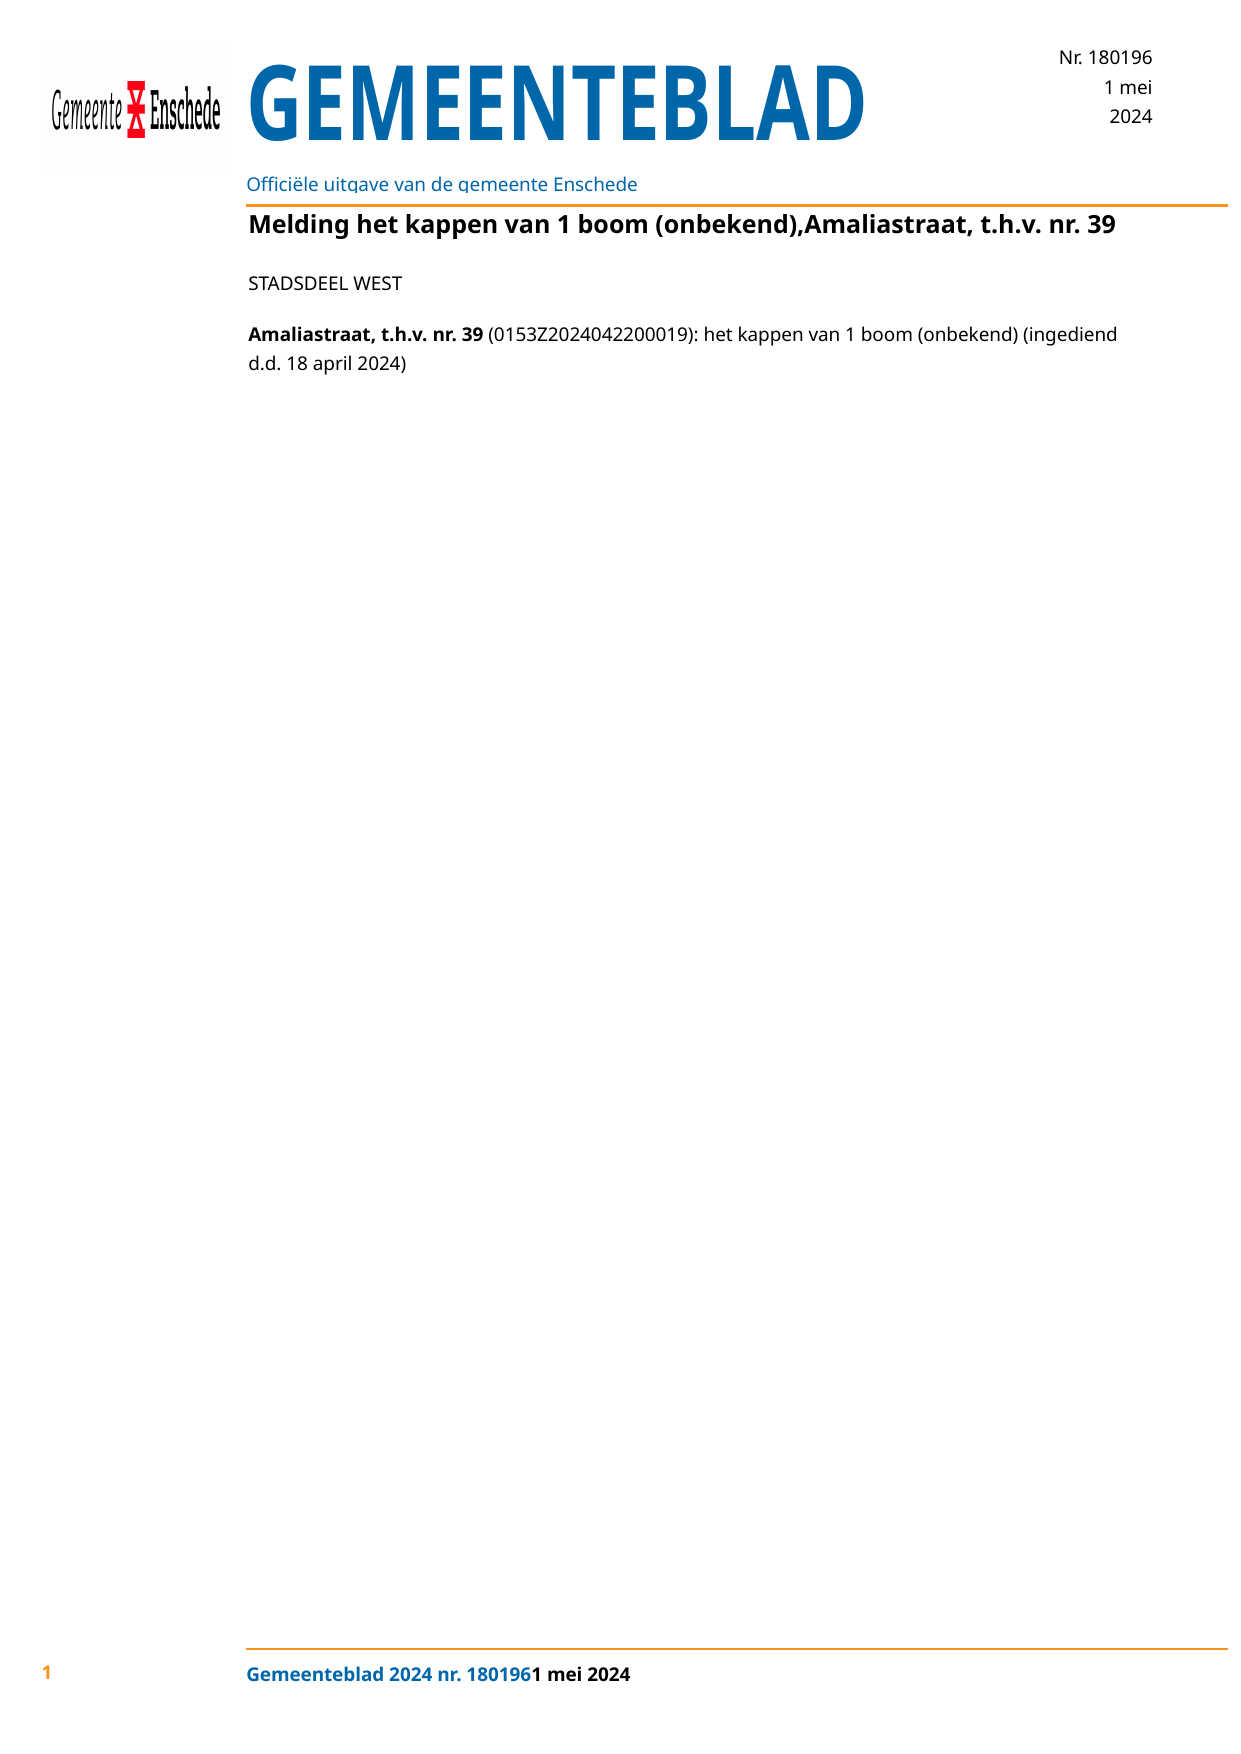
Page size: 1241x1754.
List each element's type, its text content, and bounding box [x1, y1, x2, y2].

picture [41, 47, 231, 172]
text Melding het kappen van 1 boom (onbekend),Amaliastraat, t.h.v. nr. 39 [248, 207, 1152, 241]
text Amaliastraat, t.h.v. nr. 39 (0153Z2024042200019): het kappen van 1 boom (onbekend) (ingediend d.d. 18 april 2024) [248, 321, 1152, 376]
text STADSDEEL WEST [248, 270, 1152, 296]
